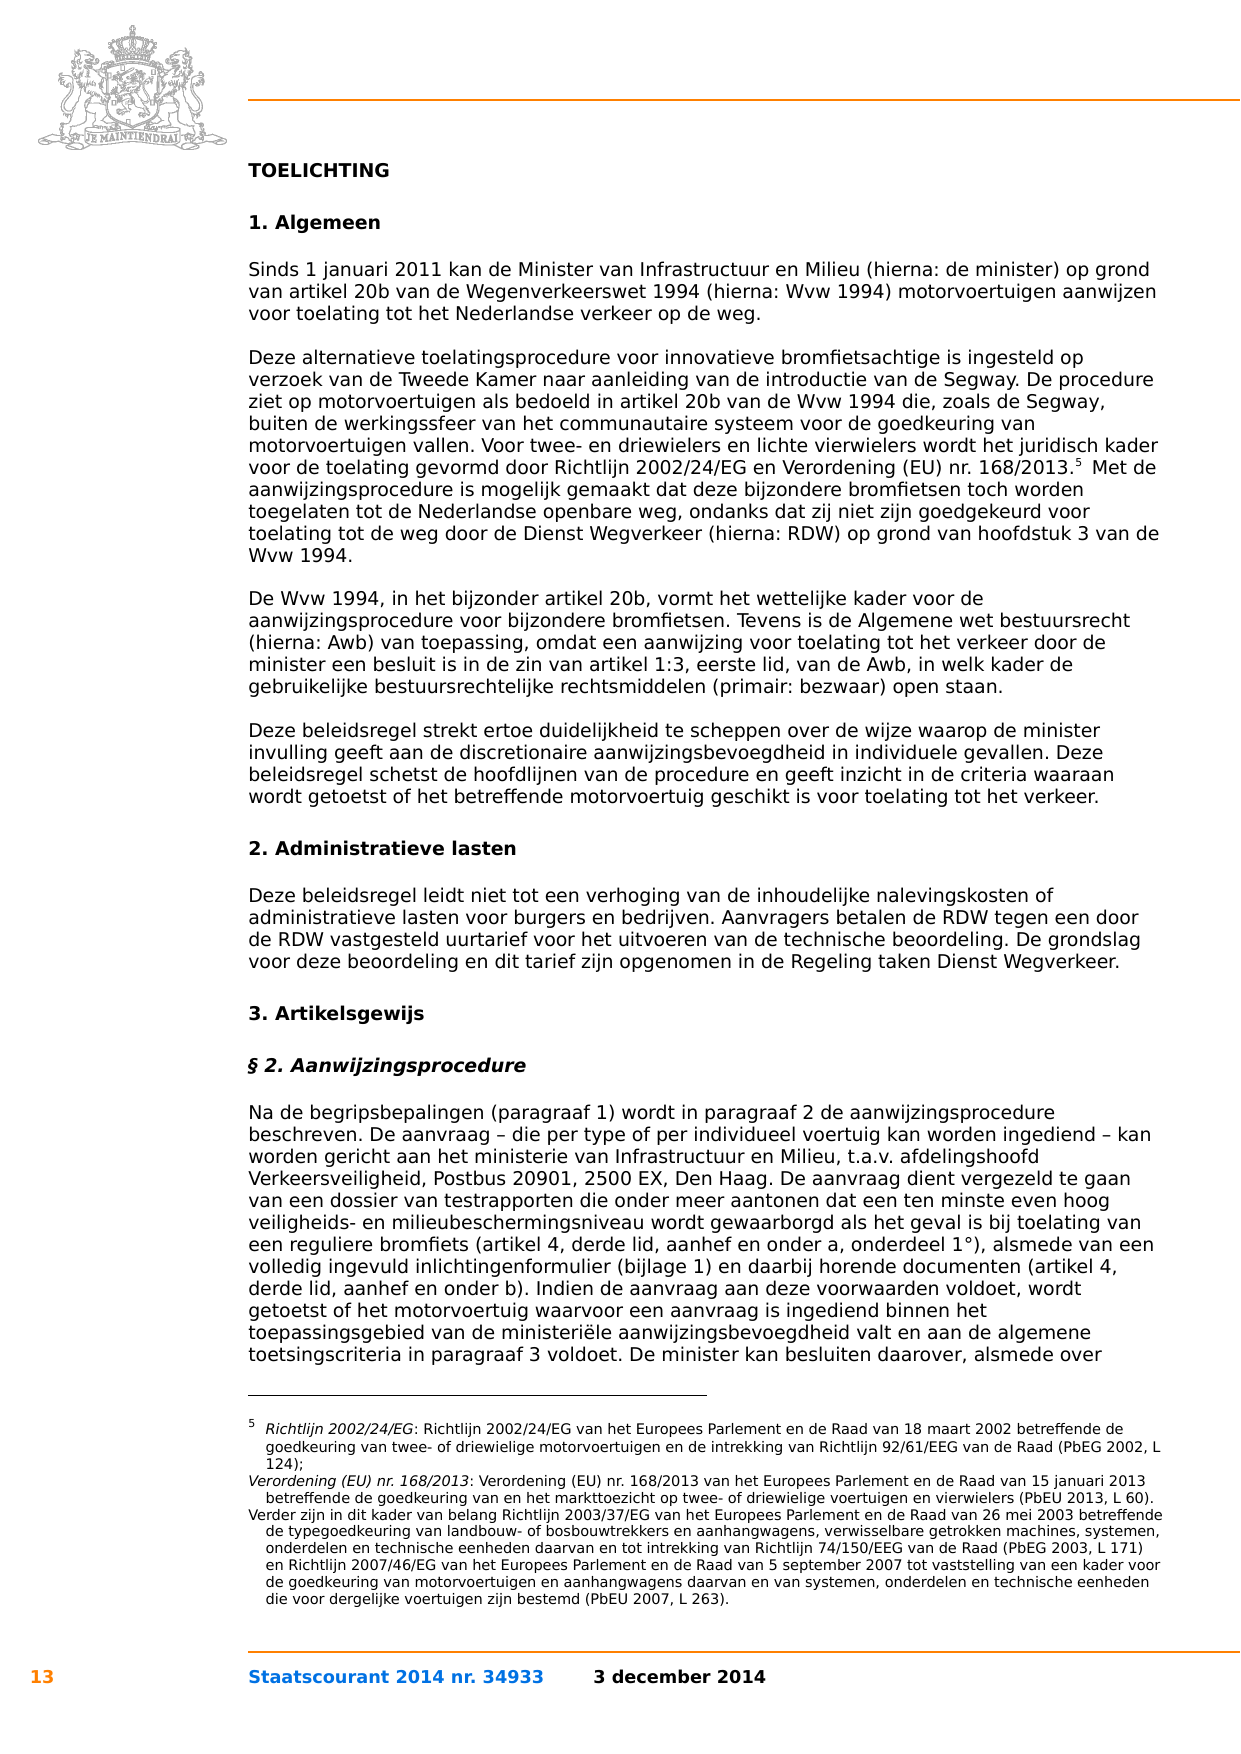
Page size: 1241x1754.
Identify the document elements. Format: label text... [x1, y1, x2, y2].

text Verordening (EU) nr. 168/2013: Verordening (EU) nr. 168/2013 van het Europees Parlement en de Raad van 15 januari 2013 betreffende de goedkeuring van en het markttoezicht op twee- of driewielige voertuigen en vierwielers (PbEU 2013, L 60). [248, 1473, 1163, 1507]
text De Wvw 1994, in het bijzonder artikel 20b, vormt het wettelijke kader voor de aanwijzingsprocedure voor bijzondere bromfietsen. Tevens is de Algemene wet bestuursrecht (hierna: Awb) van toepassing, omdat een aanwijzing voor toelating tot het verkeer door de minister een besluit is in de zin van artikel 1:3, eerste lid, van de Awb, in welk kader de gebruikelijke bestuursrechtelijke rechtsmiddelen (primair: bezwaar) open staan. [248, 588, 1163, 698]
text Richtlijn 2002/24/EG: Richtlijn 2002/24/EG van het Europees Parlement en de Raad van 18 maart 2002 betreffende de goedkeuring van twee- of driewielige motorvoertuigen en de intrekking van Richtlijn 92/61/EEG van de Raad (PbEG 2002, L 124); [248, 1417, 1163, 1473]
subtitle 2. Administratieve lasten [248, 838, 1163, 860]
text Deze beleidsregel strekt ertoe duidelijkheid te scheppen over de wijze waarop de minister invulling geeft aan de discretionaire aanwijzingsbevoegdheid in individuele gevallen. Deze beleidsregel schetst de hoofdlijnen van de procedure en geeft inzicht in de criteria waaraan wordt getoetst of het betreffende motorvoertuig geschikt is voor toelating tot het verkeer. [248, 720, 1163, 808]
subtitle 3. Artikelsgewijs [248, 1003, 1163, 1025]
text Deze alternatieve toelatingsprocedure voor innovatieve bromfietsachtige is ingesteld op verzoek van de Tweede Kamer naar aanleiding van de introductie van de Segway. De procedure ziet op motorvoertuigen als bedoeld in artikel 20b van de Wvw 1994 die, zoals de Segway, buiten de werkingssfeer van het communautaire systeem voor de goedkeuring van motorvoertuigen vallen. Voor twee- en driewielers en lichte vierwielers wordt het juridisch kader voor de toelating gevormd door Richtlijn 2002/24/EG en Verordening (EU) nr. 168/2013. Met de aanwijzingsprocedure is mogelijk gemaakt dat deze bijzondere bromfietsen toch worden toegelaten tot de Nederlandse openbare weg, ondanks dat zij niet zijn goedgekeurd voor toelating tot de weg door de Dienst Wegverkeer (hierna: RDW) op grond van hoofdstuk 3 van de Wvw 1994. [248, 347, 1163, 566]
picture [38, 25, 227, 150]
text Na de begripsbepalingen (paragraaf 1) wordt in paragraaf 2 de aanwijzingsprocedure beschreven. De aanvraag – die per type of per individueel voertuig kan worden ingediend – kan worden gericht aan het ministerie van Infrastructuur en Milieu, t.a.v. afdelingshoofd Verkeersveiligheid, Postbus 20901, 2500 EX, Den Haag. De aanvraag dient vergezeld te gaan van een dossier van testrapporten die onder meer aantonen dat een ten minste even hoog veiligheids- en milieubeschermingsniveau wordt gewaarborgd als het geval is bij toelating van een reguliere bromfiets (artikel 4, derde lid, aanhef en onder a, onderdeel 1°), alsmede van een volledig ingevuld inlichtingenformulier (bijlage 1) en daarbij horende documenten (artikel 4, derde lid, aanhef en onder b). Indien de aanvraag aan deze voorwaarden voldoet, wordt getoetst of het motorvoertuig waarvoor een aanvraag is ingediend binnen het toepassingsgebied van de ministeriële aanwijzingsbevoegdheid valt en aan de algemene toetsingscriteria in paragraaf 3 voldoet. De minister kan besluiten daarover, alsmede over [248, 1102, 1163, 1366]
subtitle 1. Algemeen [248, 212, 1163, 234]
text Sinds 1 januari 2011 kan de Minister van Infrastructuur en Milieu (hierna: de minister) op grond van artikel 20b van de Wegenverkeerswet 1994 (hierna: Wvw 1994) motorvoertuigen aanwijzen voor toelating tot het Nederlandse verkeer op de weg. [248, 259, 1163, 325]
text Verder zijn in dit kader van belang Richtlĳn 2003/37/EG van het Europees Parlement en de Raad van 26 mei 2003 betreffende de typegoedkeuring van landbouw- of bosbouwtrekkers en aanhangwagens, verwisselbare getrokken machines, systemen, onderdelen en technische eenheden daarvan en tot intrekking van Richtlĳn 74/150/EEG van de Raad (PbEG 2003, L 171) en Richtlijn 2007/46/EG van het Europees Parlement en de Raad van 5 september 2007 tot vaststelling van een kader voor de goedkeuring van motorvoertuigen en aanhangwagens daarvan en van systemen, onderdelen en technische eenheden die voor dergelijke voertuigen zijn bestemd (PbEU 2007, L 263). [248, 1507, 1163, 1608]
subtitle § 2. Aanwijzingsprocedure [248, 1055, 1163, 1077]
text Deze beleidsregel leidt niet tot een verhoging van de inhoudelijke nalevingskosten of administratieve lasten voor burgers en bedrijven. Aanvragers betalen de RDW tegen een door de RDW vastgesteld uurtarief voor het uitvoeren van de technische beoordeling. De grondslag voor deze beoordeling en dit tarief zijn opgenomen in de Regeling taken Dienst Wegverkeer. [248, 885, 1163, 973]
subtitle TOELICHTING [248, 160, 1163, 182]
